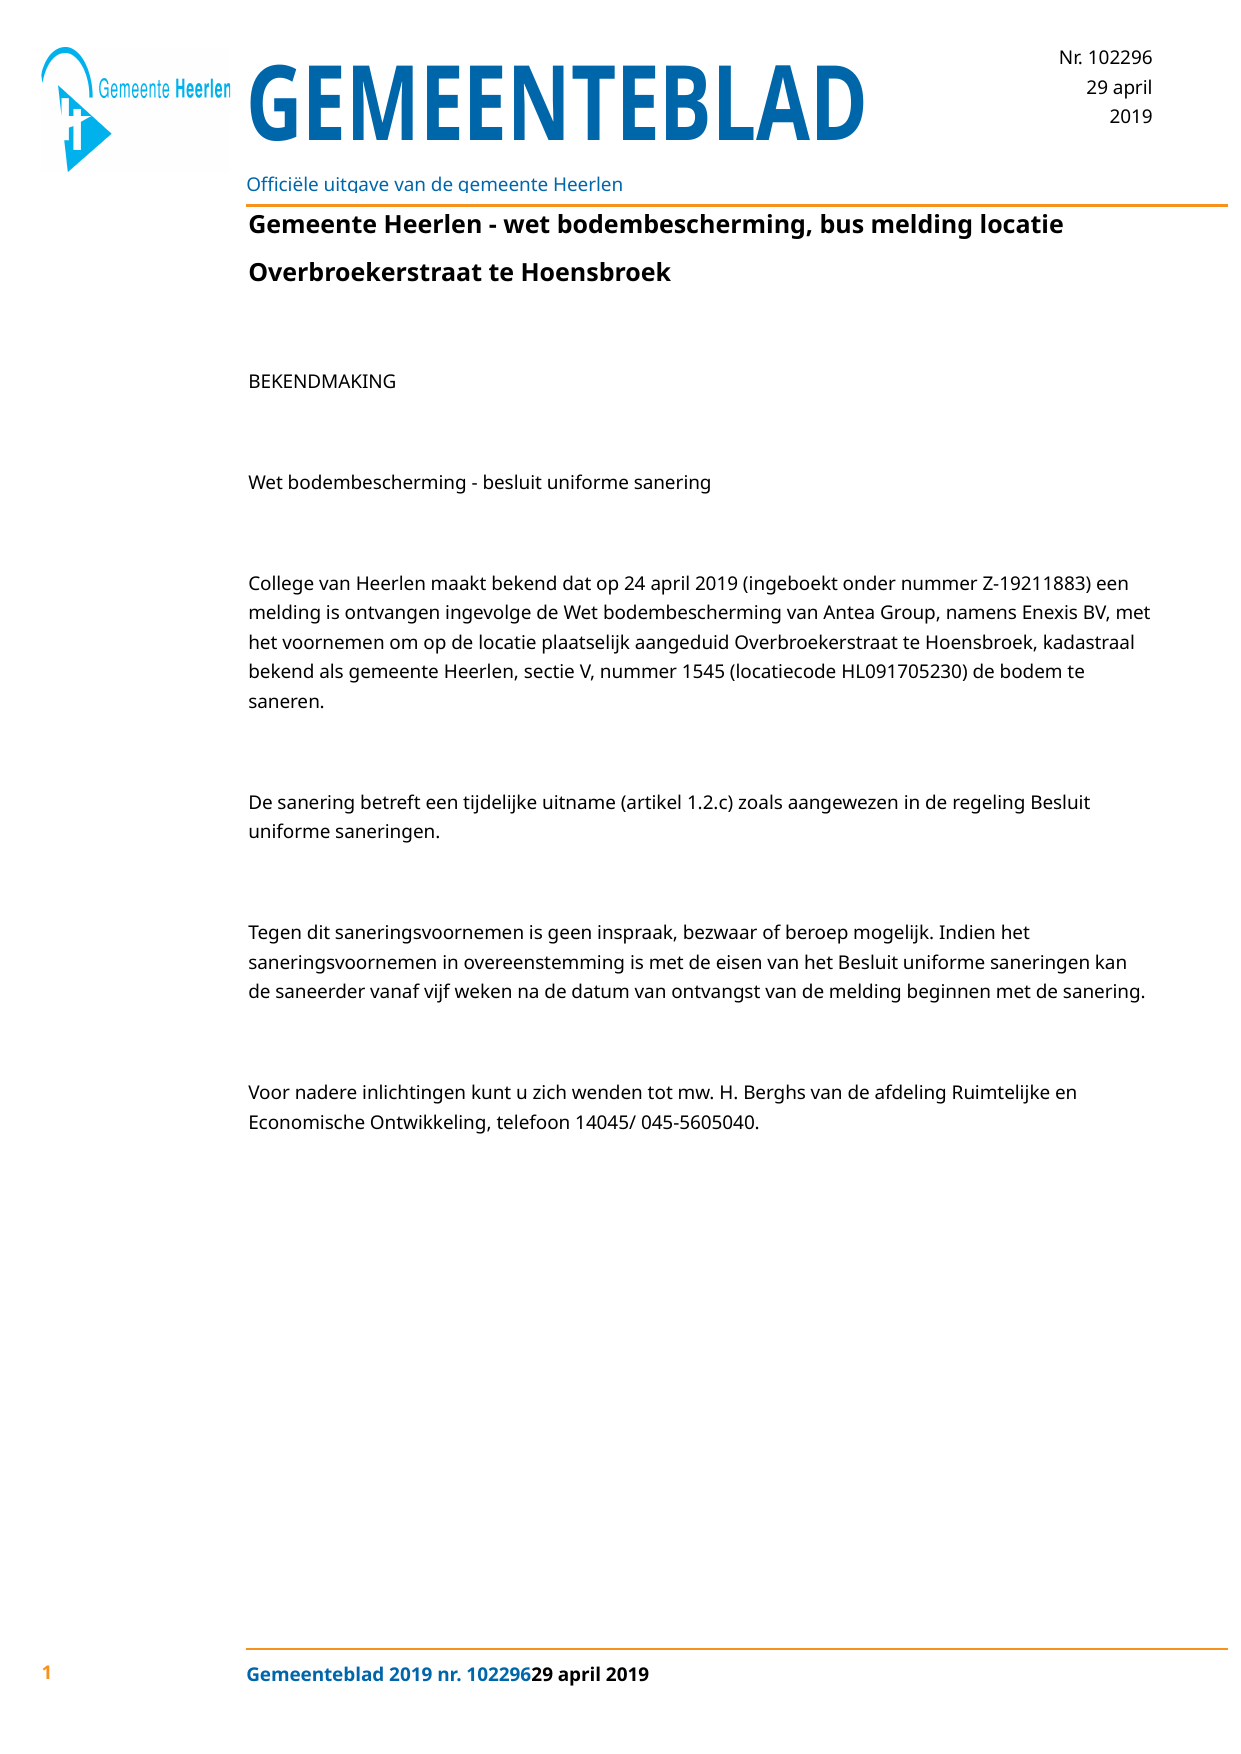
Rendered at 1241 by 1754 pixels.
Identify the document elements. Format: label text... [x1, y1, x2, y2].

text BEKENDMAKING [248, 368, 1152, 394]
text Gemeente Heerlen - wet bodembescherming, bus melding locatie Overbroekerstraat te Hoensbroek [248, 207, 1152, 288]
text De sanering betreft een tijdelijke uitname (artikel 1.2.c) zoals aangewezen in de regeling Besluit uniforme saneringen. [248, 789, 1152, 844]
text Wet bodembescherming - besluit uniforme sanering [248, 469, 1152, 495]
picture [41, 47, 231, 172]
picture [41, 47, 58, 70]
text College van Heerlen maakt bekend dat op 24 april 2019 (ingeboekt onder nummer Z-19211883) een melding is ontvangen ingevolge de Wet bodembescherming van Antea Group, namens Enexis BV, met het voornemen om op de locatie plaatselijk aangeduid Overbroekerstraat te Hoensbroek, kadastraal bekend als gemeente Heerlen, sectie V, nummer 1545 (locatiecode HL091705230) de bodem te saneren. [248, 570, 1152, 714]
text Voor nadere inlichtingen kunt u zich wenden tot mw. H. Berghs van de afdeling Ruimtelijke en Economische Ontwikkeling, telefoon 14045/ 045-5605040. [248, 1079, 1152, 1135]
text Tegen dit saneringsvoornemen is geen inspraak, bezwaar of beroep mogelijk. Indien het saneringsvoornemen in overeenstemming is met de eisen van het Besluit uniforme saneringen kan de saneerder vanaf vijf weken na de datum van ontvangst van de melding beginnen met de sanering. [248, 919, 1152, 1004]
